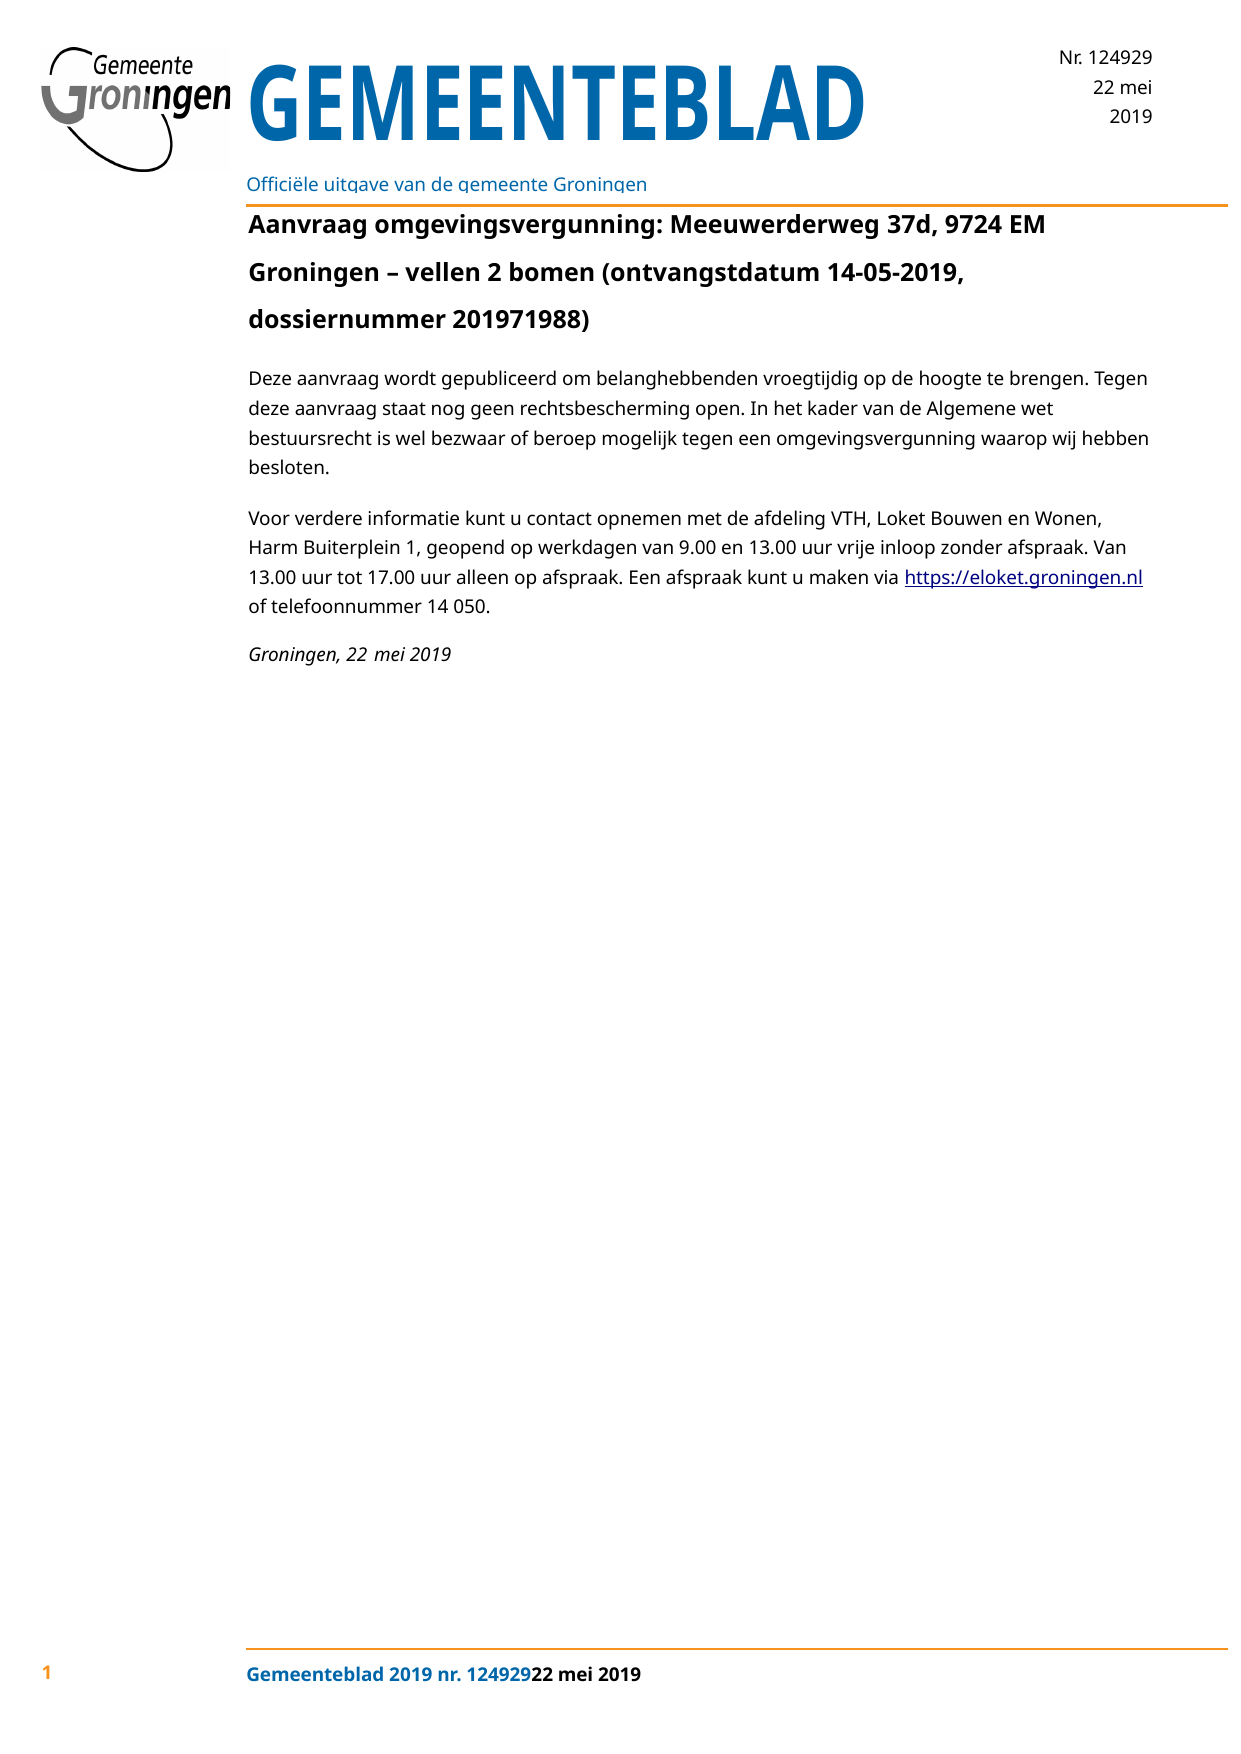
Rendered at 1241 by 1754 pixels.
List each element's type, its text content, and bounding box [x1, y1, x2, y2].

text Deze aanvraag wordt gepubliceerd om belanghebbenden vroegtijdig op de hoogte te brengen. Tegen deze aanvraag staat nog geen rechtsbescherming open. In het kader van de Algemene wet bestuursrecht is wel bezwaar of beroep mogelijk tegen een omgevingsvergunning waarop wij hebben besloten. [248, 366, 1152, 480]
picture [41, 47, 231, 172]
text Groningen, 22 mei 2019 [248, 641, 1152, 667]
text Voor verdere informatie kunt u contact opnemen met de afdeling VTH, Loket Bouwen en Wonen, Harm Buiterplein 1, geopend op werkdagen van 9.00 en 13.00 uur vrije inloop zonder afspraak. Van 13.00 uur tot 17.00 uur alleen op afspraak. Een afspraak kunt u maken via https://eloket.groningen.nl of telefoonnummer 14 050. [248, 505, 1152, 619]
text Aanvraag omgevingsvergunning: Meeuwerderweg 37d, 9724 EM Groningen – vellen 2 bomen (ontvangstdatum 14-05-2019, dossiernummer 201971988) [248, 207, 1152, 336]
